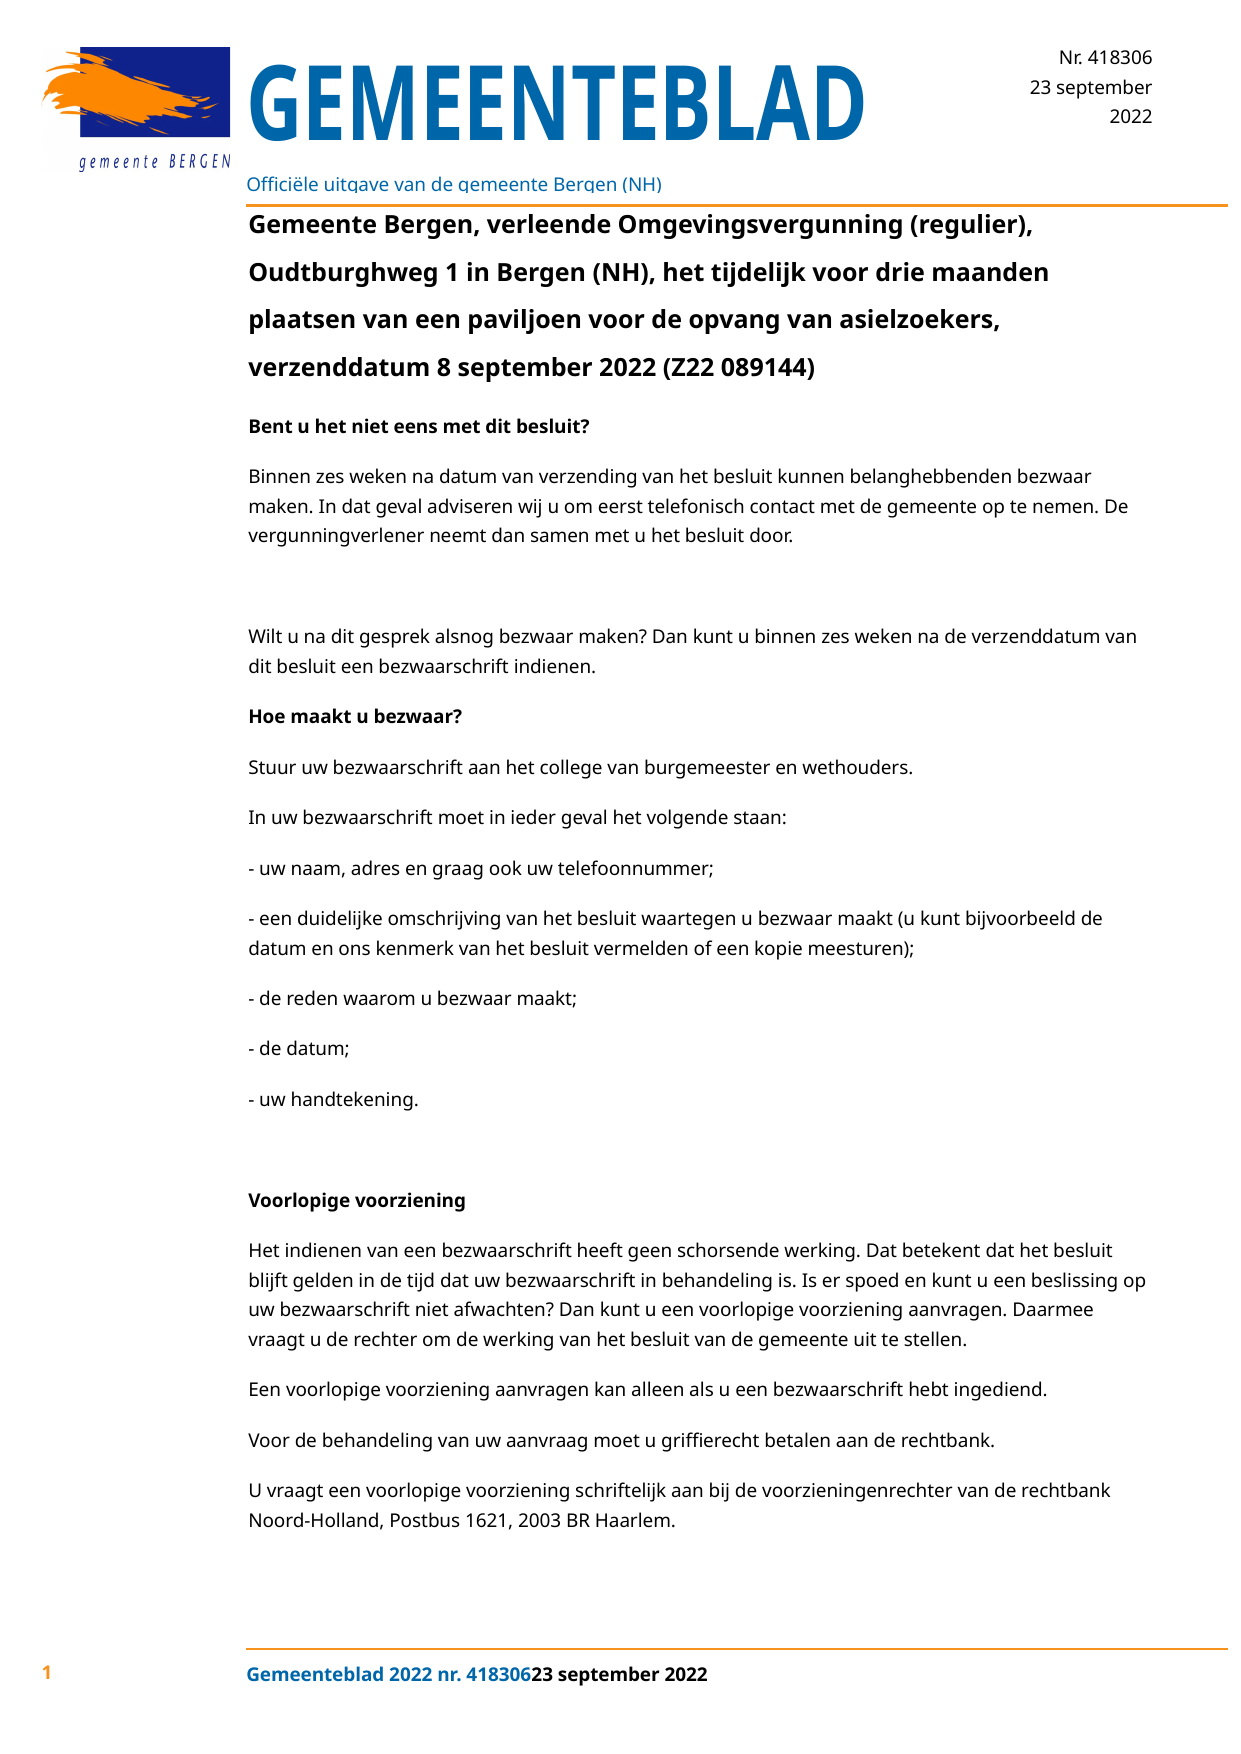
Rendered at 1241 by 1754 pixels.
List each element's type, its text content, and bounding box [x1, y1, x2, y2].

picture [41, 47, 231, 172]
text - de datum; [248, 1036, 1152, 1061]
text - een duidelijke omschrijving van het besluit waartegen u bezwaar maakt (u kunt bijvoorbeeld de datum en ons kenmerk van het besluit vermelden of een kopie meesturen); [248, 905, 1152, 961]
text Stuur uw bezwaarschrift aan het college van burgemeester en wethouders. [248, 754, 1152, 780]
text Voor de behandeling van uw aanvraag moet u griffierecht betalen aan de rechtbank. [248, 1427, 1152, 1453]
text Binnen zes weken na datum van verzending van het besluit kunnen belanghebbenden bezwaar maken. In dat geval adviseren wij u om eerst telefonisch contact met de gemeente op te nemen. De vergunningverlener neemt dan samen met u het besluit door. [248, 463, 1152, 548]
text In uw bezwaarschrift moet in ieder geval het volgende staan: [248, 804, 1152, 830]
text U vraagt een voorlopige voorziening schriftelijk aan bij de voorzieningenrechter van de rechtbank Noord-Holland, Postbus 1621, 2003 BR Haarlem. [248, 1477, 1152, 1533]
text Wilt u na dit gesprek alsnog bezwaar maken? Dan kunt u binnen zes weken na de verzenddatum van dit besluit een bezwaarschrift indienen. [248, 623, 1152, 679]
text Bent u het niet eens met dit besluit? [248, 413, 1152, 439]
text Het indienen van een bezwaarschrift heeft geen schorsende werking. Dat betekent dat het besluit blijft gelden in de tijd dat uw bezwaarschrift in behandeling is. Is er spoed en kunt u een beslissing op uw bezwaarschrift niet afwachten? Dan kunt u een voorlopige voorziening aanvragen. Daarmee vraagt u de rechter om de werking van het besluit van de gemeente uit te stellen. [248, 1237, 1152, 1352]
text Een voorlopige voorziening aanvragen kan alleen als u een bezwaarschrift hebt ingediend. [248, 1376, 1152, 1402]
text - de reden waarom u bezwaar maakt; [248, 985, 1152, 1011]
text - uw handtekening. [248, 1086, 1152, 1112]
text Hoe maakt u bezwaar? [248, 703, 1152, 729]
text - uw naam, adres en graag ook uw telefoonnummer; [248, 855, 1152, 881]
text Voorlopige voorziening [248, 1187, 1152, 1213]
text Gemeente Bergen, verleende Omgevingsvergunning (regulier), Oudtburghweg 1 in Bergen (NH), het tijdelijk voor drie maanden plaatsen van een paviljoen voor de opvang van asielzoekers, verzenddatum 8 september 2022 (Z22 089144) [248, 207, 1152, 384]
